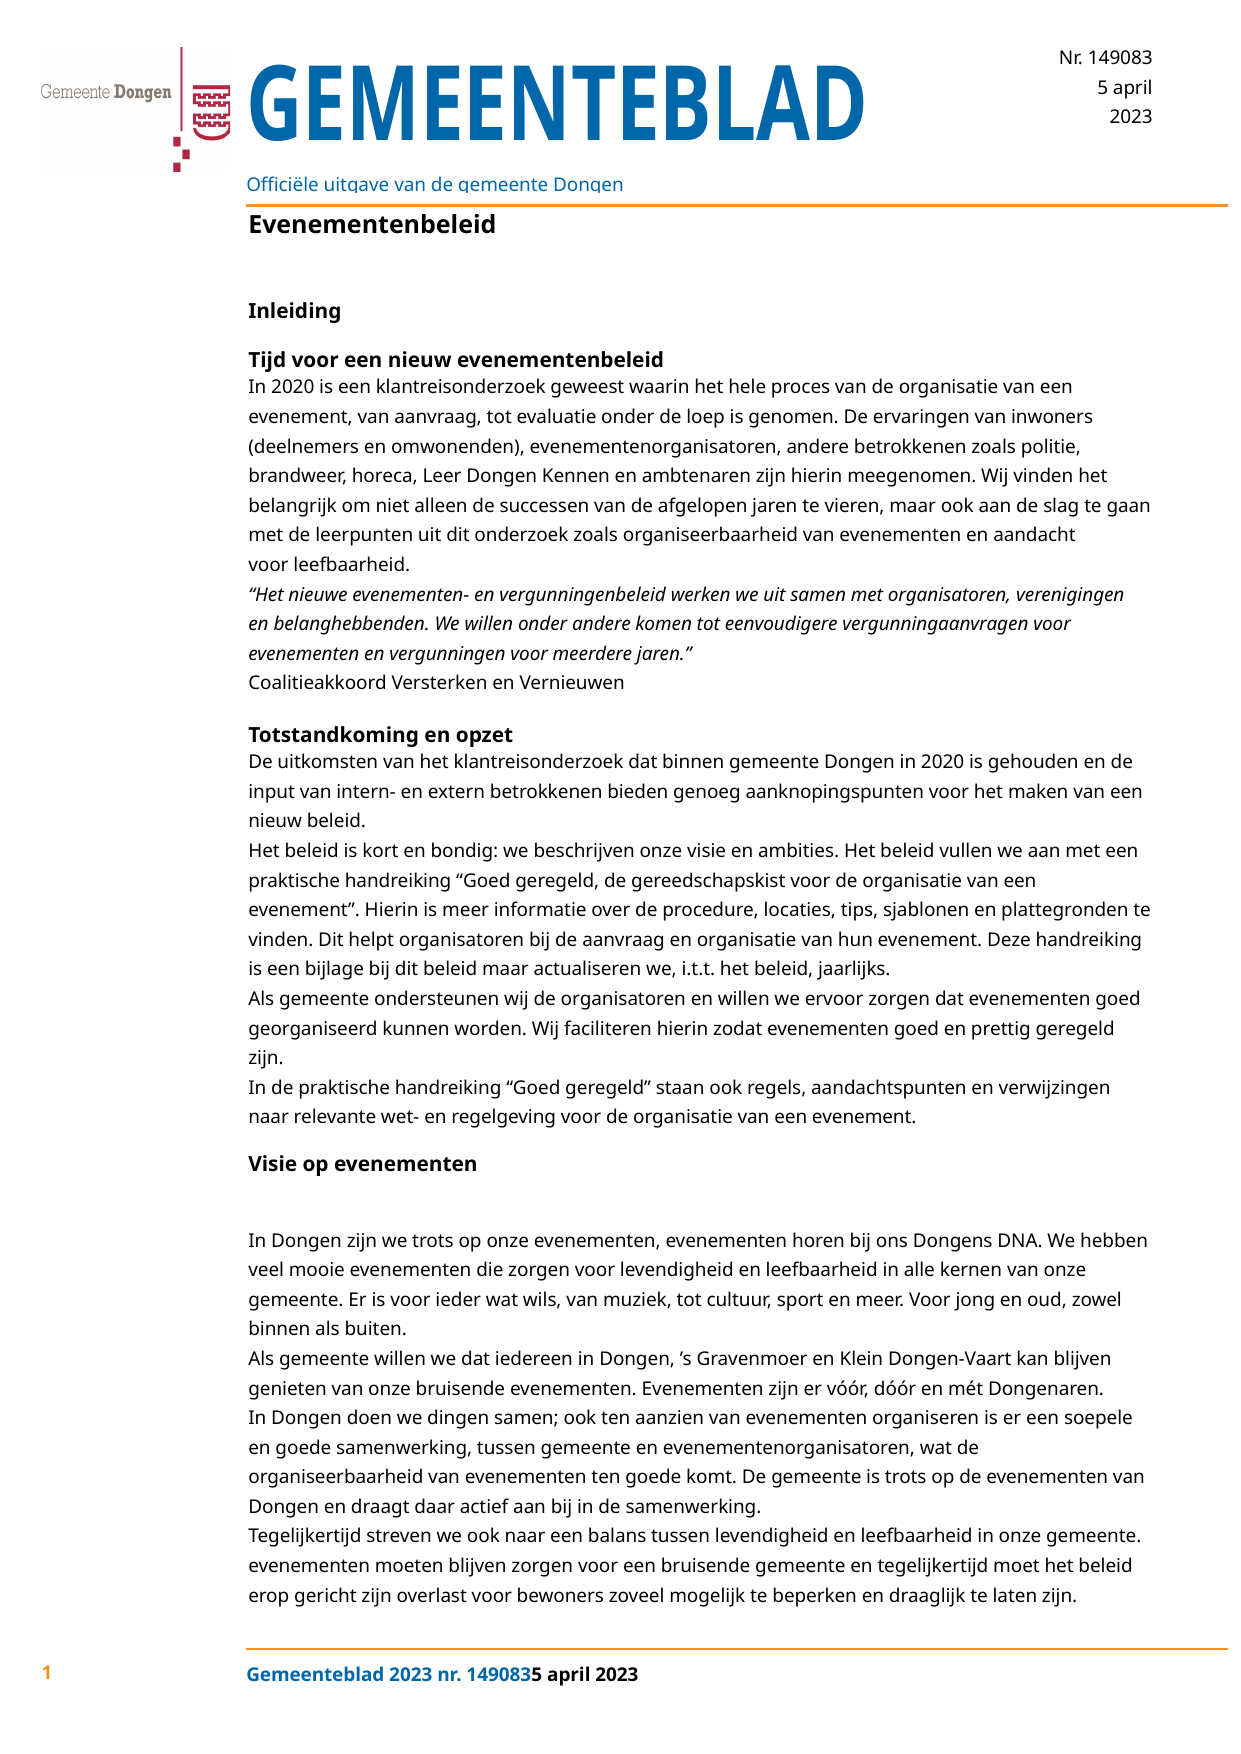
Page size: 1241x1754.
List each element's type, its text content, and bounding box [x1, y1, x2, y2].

text In 2020 is een klantreisonderzoek geweest waarin het hele proces van de organisatie van een evenement, van aanvraag, tot evaluatie onder de loep is genomen. De ervaringen van inwoners [248, 374, 1152, 429]
text De uitkomsten van het klantreisonderzoek dat binnen gemeente Dongen in 2020 is gehouden en de input van intern- en extern betrokkenen bieden genoeg aanknopingspunten voor het maken van een [248, 748, 1152, 804]
text Het beleid is kort en bondig: we beschrijven onze visie en ambities. Het beleid vullen we aan met een praktische handreiking “Goed geregeld, de gereedschapskist voor de organisatie van een [248, 837, 1152, 892]
text Coalitieakkoord Versterken en Vernieuwen [248, 669, 1152, 695]
text (deelnemers en omwonenden), evenementenorganisatoren, andere betrokkenen zoals politie, brandweer, horeca, Leer Dongen Kennen en ambtenaren zijn hierin meegenomen. Wij vinden het [248, 433, 1152, 488]
text Tijd voor een nieuw evenementenbeleid [248, 345, 1152, 374]
text nieuw beleid. [248, 808, 1152, 833]
text Tegelijkertijd streven we ook naar een balans tussen levendigheid en leefbaarheid in onze gemeente. evenementen moeten blijven zorgen voor een bruisende gemeente en tegelijkertijd moet het beleid erop gericht zijn overlast voor bewoners zoveel mogelijk te beperken en draaglijk te laten zijn. [248, 1523, 1152, 1607]
text evenement”. Hierin is meer informatie over de procedure, locaties, tips, sjablonen en plattegronden te vinden. Dit helpt organisatoren bij de aanvraag en organisatie van hun evenement. Deze handreiking [248, 896, 1152, 952]
text Inleiding [248, 296, 1152, 324]
text Als gemeente ondersteunen wij de organisatoren en willen we ervoor zorgen dat evenementen goed georganiseerd kunnen worden. Wij faciliteren hierin zodat evenementen goed en prettig geregeld zijn. [248, 985, 1152, 1070]
picture [41, 47, 231, 172]
text Als gemeente willen we dat iedereen in Dongen, ’s Gravenmoer en Klein Dongen-Vaart kan blijven genieten van onze bruisende evenementen. Evenementen zijn er vóór, dóór en mét Dongenaren. [248, 1345, 1152, 1400]
text “Het nieuwe evenementen- en vergunningenbeleid werken we uit samen met organisatoren, verenigingen en belanghebbenden. We willen onder andere komen tot eenvoudigere vergunningaanvragen voor evenementen en vergunningen voor meerdere jaren.” [248, 581, 1152, 666]
text belangrijk om niet alleen de successen van de afgelopen jaren te vieren, maar ook aan de slag te gaan met de leerpunten uit dit onderzoek zoals organiseerbaarheid van evenementen en aandacht [248, 492, 1152, 547]
text Totstandkoming en opzet [248, 720, 1152, 748]
text is een bijlage bij dit beleid maar actualiseren we, i.t.t. het beleid, jaarlijks. [248, 956, 1152, 981]
text In de praktische handreiking “Goed geregeld” staan ook regels, aandachtspunten en verwijzingen naar relevante wet- en regelgeving voor de organisatie van een evenement. [248, 1074, 1152, 1129]
text In Dongen zijn we trots op onze evenementen, evenementen horen bij ons Dongens DNA. We hebben veel mooie evenementen die zorgen voor levendigheid en leefbaarheid in alle kernen van onze gemeente. Er is voor ieder wat wils, van muziek, tot cultuur, sport en meer. Voor jong en oud, zowel binnen als buiten. [248, 1227, 1152, 1341]
text voor leefbaarheid. [248, 551, 1152, 577]
text In Dongen doen we dingen samen; ook ten aanzien van evenementen organiseren is er een soepele en goede samenwerking, tussen gemeente en evenementenorganisatoren, wat de organiseerbaarheid van evenementen ten goede komt. De gemeente is trots op de evenementen van Dongen en draagt daar actief aan bij in de samenwerking. [248, 1404, 1152, 1519]
text Visie op evenementen [248, 1149, 1152, 1177]
text Evenementenbeleid [248, 207, 1152, 241]
